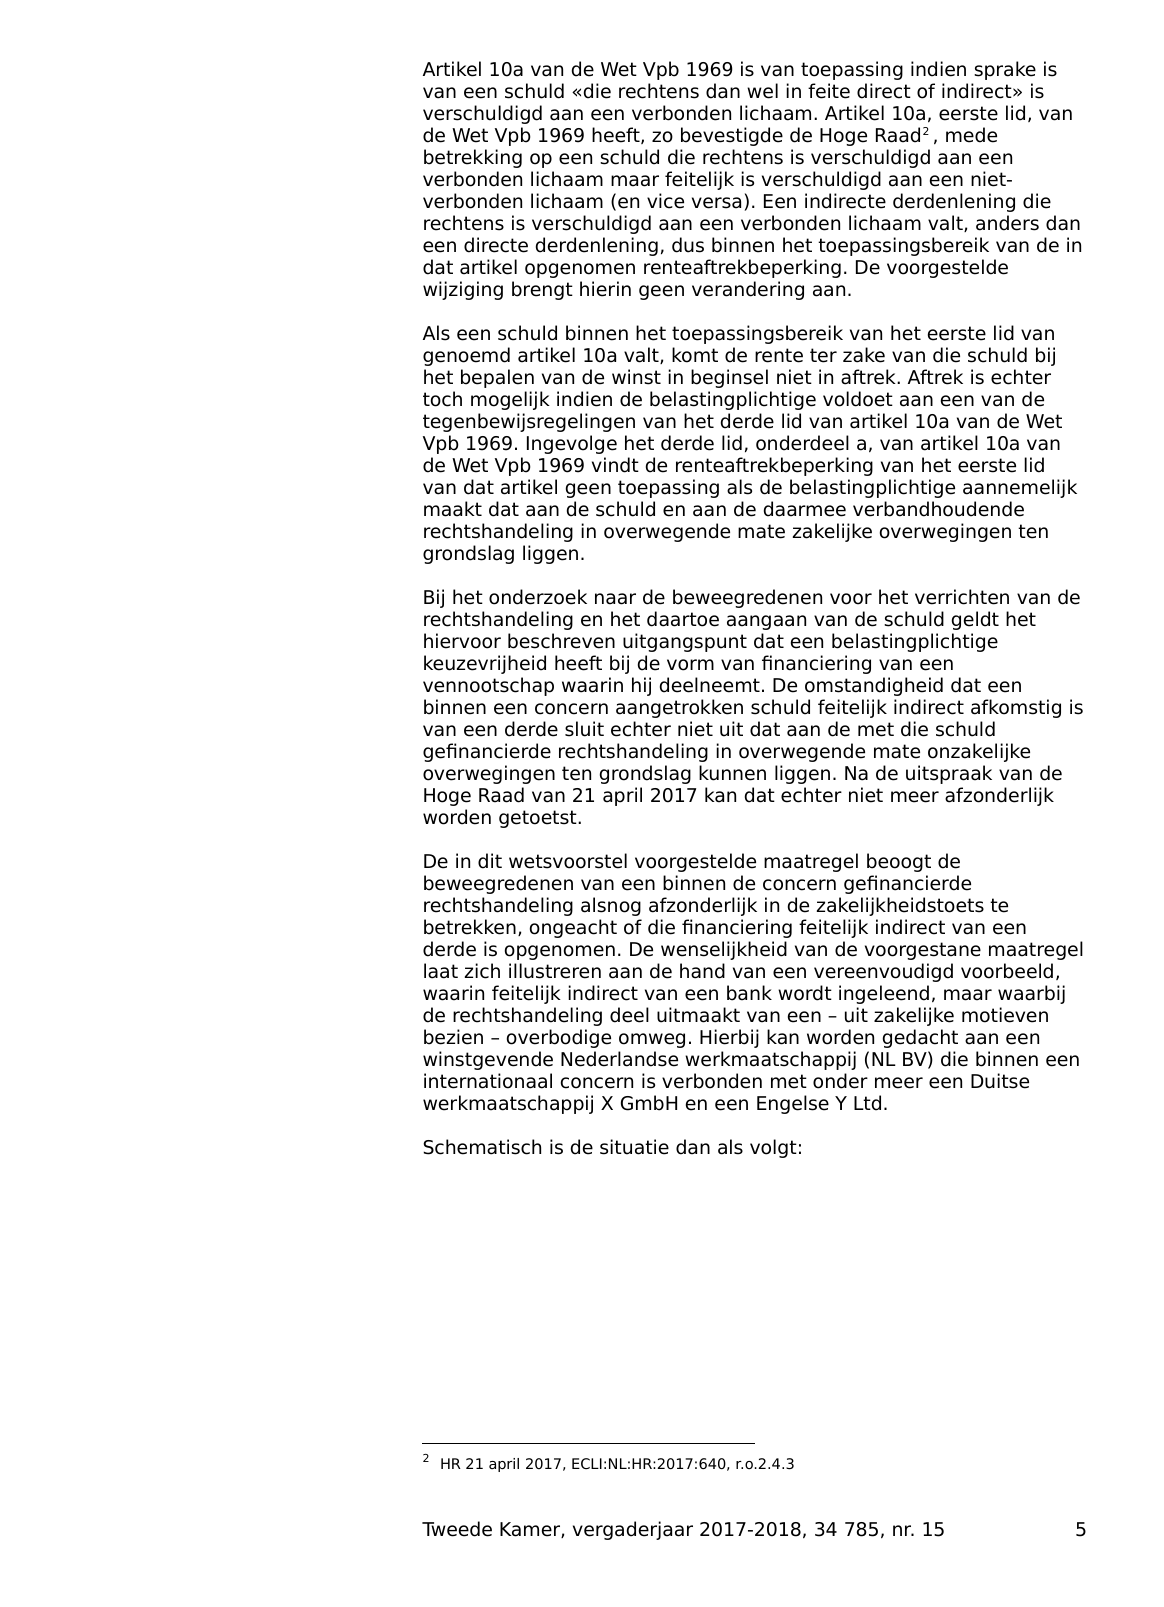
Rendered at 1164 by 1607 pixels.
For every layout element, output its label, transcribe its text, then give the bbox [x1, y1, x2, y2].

text HR 21 april 2017, ECLI:NL:HR:2017:640, r.o.2.4.3 [422, 1452, 1087, 1474]
text De in dit wetsvoorstel voorgestelde maatregel beoogt de beweegredenen van een binnen de concern gefinancierde rechtshandeling alsnog afzonderlijk in de zakelijkheidstoets te betrekken, ongeacht of die financiering feitelijk indirect van een derde is opgenomen. De wenselijkheid van de voorgestane maatregel laat zich illustreren aan de hand van een vereenvoudigd voorbeeld, waarin feitelijk indirect van een bank wordt ingeleend, maar waarbij de rechtshandeling deel uitmaakt van een – uit zakelijke motieven bezien – overbodige omweg. Hierbij kan worden gedacht aan een winstgevende Nederlandse werkmaatschappij (NL BV) die binnen een internationaal concern is verbonden met onder meer een Duitse werkmaatschappij X GmbH en een Engelse Y Ltd. [422, 851, 1087, 1115]
text Als een schuld binnen het toepassingsbereik van het eerste lid van genoemd artikel 10a valt, komt de rente ter zake van die schuld bij het bepalen van de winst in beginsel niet in aftrek. Aftrek is echter toch mogelijk indien de belastingplichtige voldoet aan een van de tegenbewijsregelingen van het derde lid van artikel 10a van de Wet Vpb 1969. Ingevolge het derde lid, onderdeel a, van artikel 10a van de Wet Vpb 1969 vindt de renteaftrekbeperking van het eerste lid van dat artikel geen toepassing als de belastingplichtige aannemelijk maakt dat aan de schuld en aan de daarmee verbandhoudende rechtshandeling in overwegende mate zakelijke overwegingen ten grondslag liggen. [422, 323, 1087, 565]
text Bij het onderzoek naar de beweegredenen voor het verrichten van de rechtshandeling en het daartoe aangaan van de schuld geldt het hiervoor beschreven uitgangspunt dat een belastingplichtige keuzevrijheid heeft bij de vorm van financiering van een vennootschap waarin hij deelneemt. De omstandigheid dat een binnen een concern aangetrokken schuld feitelijk indirect afkomstig is van een derde sluit echter niet uit dat aan de met die schuld gefinancierde rechtshandeling in overwegende mate onzakelijke overwegingen ten grondslag kunnen liggen. Na de uitspraak van de Hoge Raad van 21 april 2017 kan dat echter niet meer afzonderlijk worden getoetst. [422, 587, 1087, 829]
text Schematisch is de situatie dan als volgt: [422, 1137, 1087, 1159]
text Artikel 10a van de Wet Vpb 1969 is van toepassing indien sprake is van een schuld «die rechtens dan wel in feite direct of indirect» is verschuldigd aan een verbonden lichaam. Artikel 10a, eerste lid, van de Wet Vpb 1969 heeft, zo bevestigde de Hoge Raad, mede betrekking op een schuld die rechtens is verschuldigd aan een verbonden lichaam maar feitelijk is verschuldigd aan een niet-verbonden lichaam (en vice versa). Een indirecte derdenlening die rechtens is verschuldigd aan een verbonden lichaam valt, anders dan een directe derdenlening, dus binnen het toepassingsbereik van de in dat artikel opgenomen renteaftrekbeperking. De voorgestelde wijziging brengt hierin geen verandering aan. [422, 59, 1087, 301]
